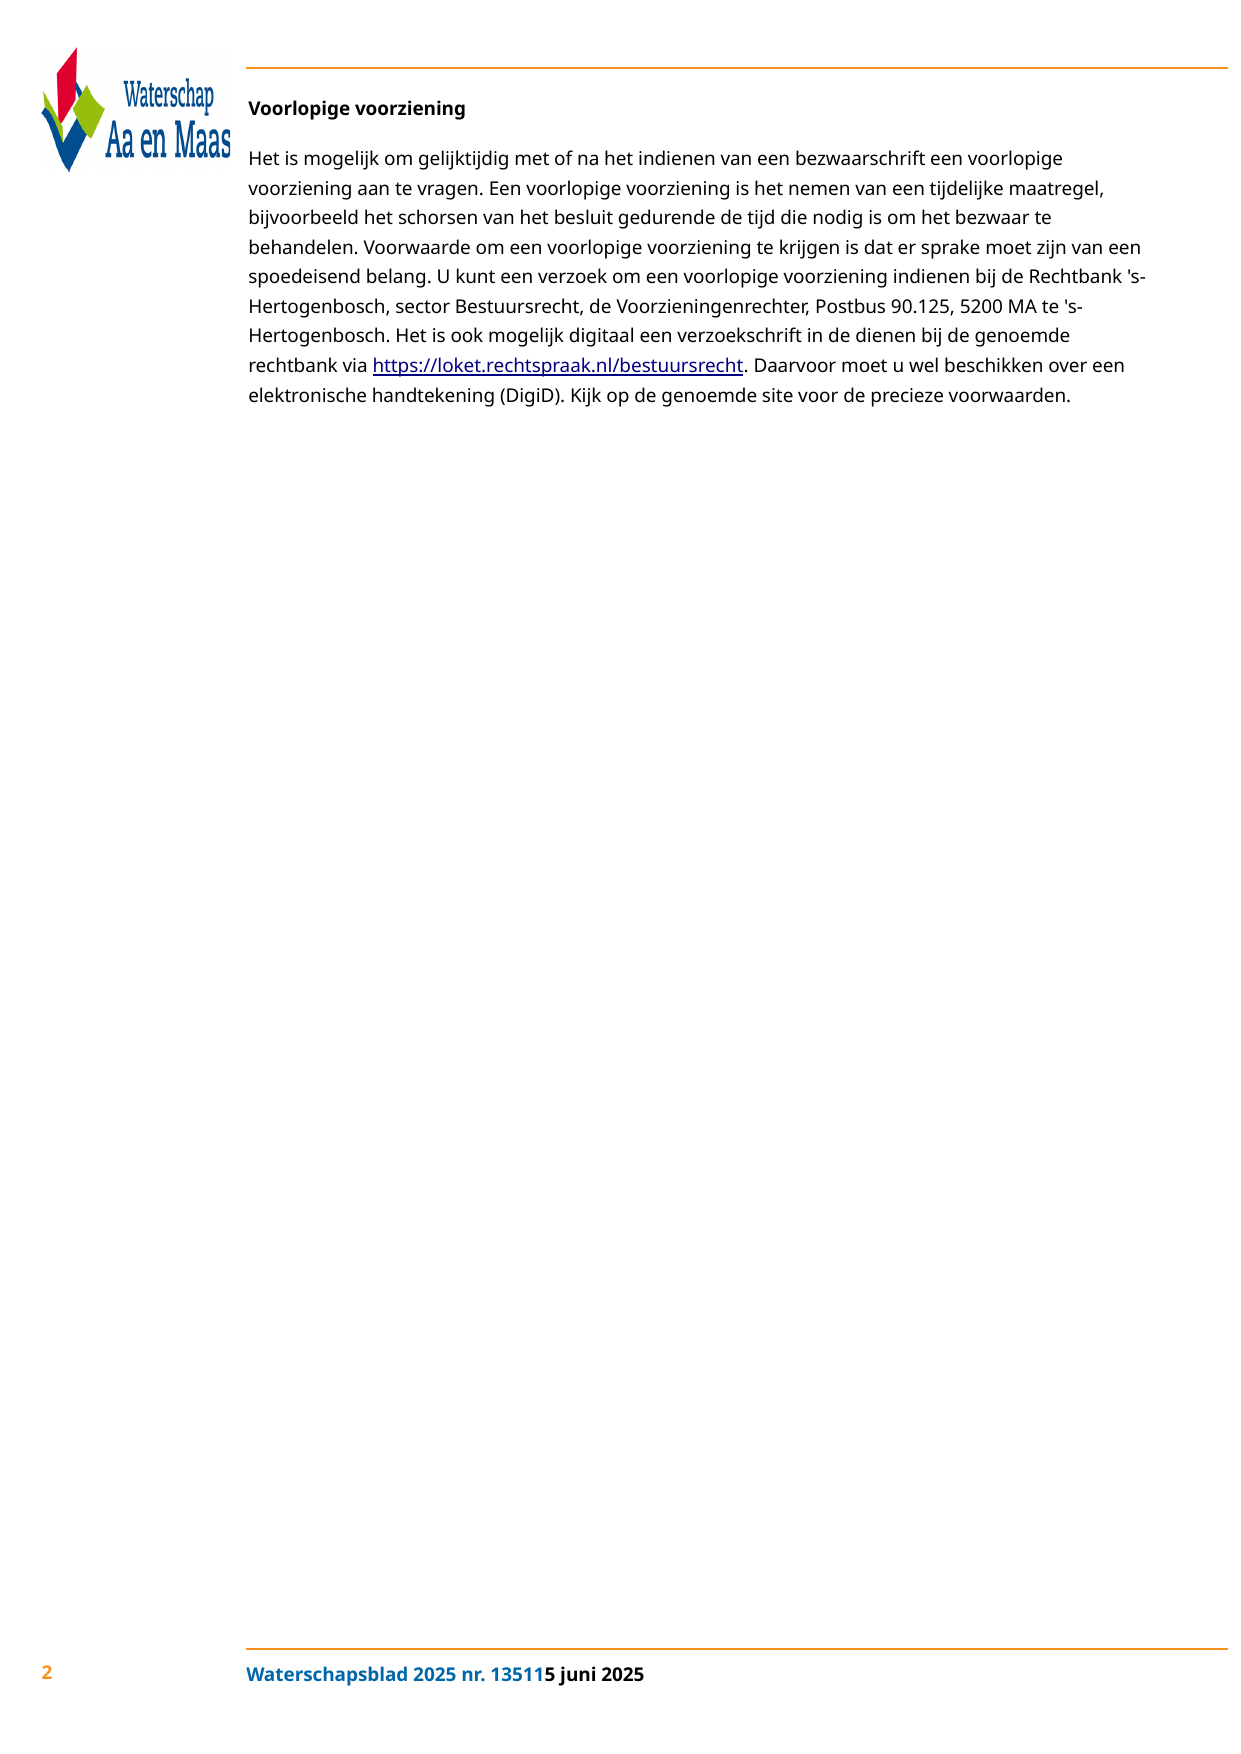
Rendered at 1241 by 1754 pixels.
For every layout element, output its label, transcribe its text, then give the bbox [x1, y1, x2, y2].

text Voorlopige voorziening [248, 95, 1152, 121]
text Het is mogelijk om gelijktijdig met of na het indienen van een bezwaarschrift een voorlopige voorziening aan te vragen. Een voorlopige voorziening is het nemen van een tijdelijke maatregel, bijvoorbeeld het schorsen van het besluit gedurende de tijd die nodig is om het bezwaar te behandelen. Voorwaarde om een voorlopige voorziening te krijgen is dat er sprake moet zijn van een spoedeisend belang. U kunt een verzoek om een voorlopige voorziening indienen bij de Rechtbank 's-Hertogenbosch, sector Bestuursrecht, de Voorzieningenrechter, Postbus 90.125, 5200 MA te 's-Hertogenbosch. Het is ook mogelijk digitaal een verzoekschrift in de dienen bij de genoemde rechtbank via https://loket.rechtspraak.nl/bestuursrecht. Daarvoor moet u wel beschikken over een elektronische handtekening (DigiD). Kijk op de genoemde site voor de precieze voorwaarden. [248, 145, 1152, 408]
picture [41, 47, 231, 172]
